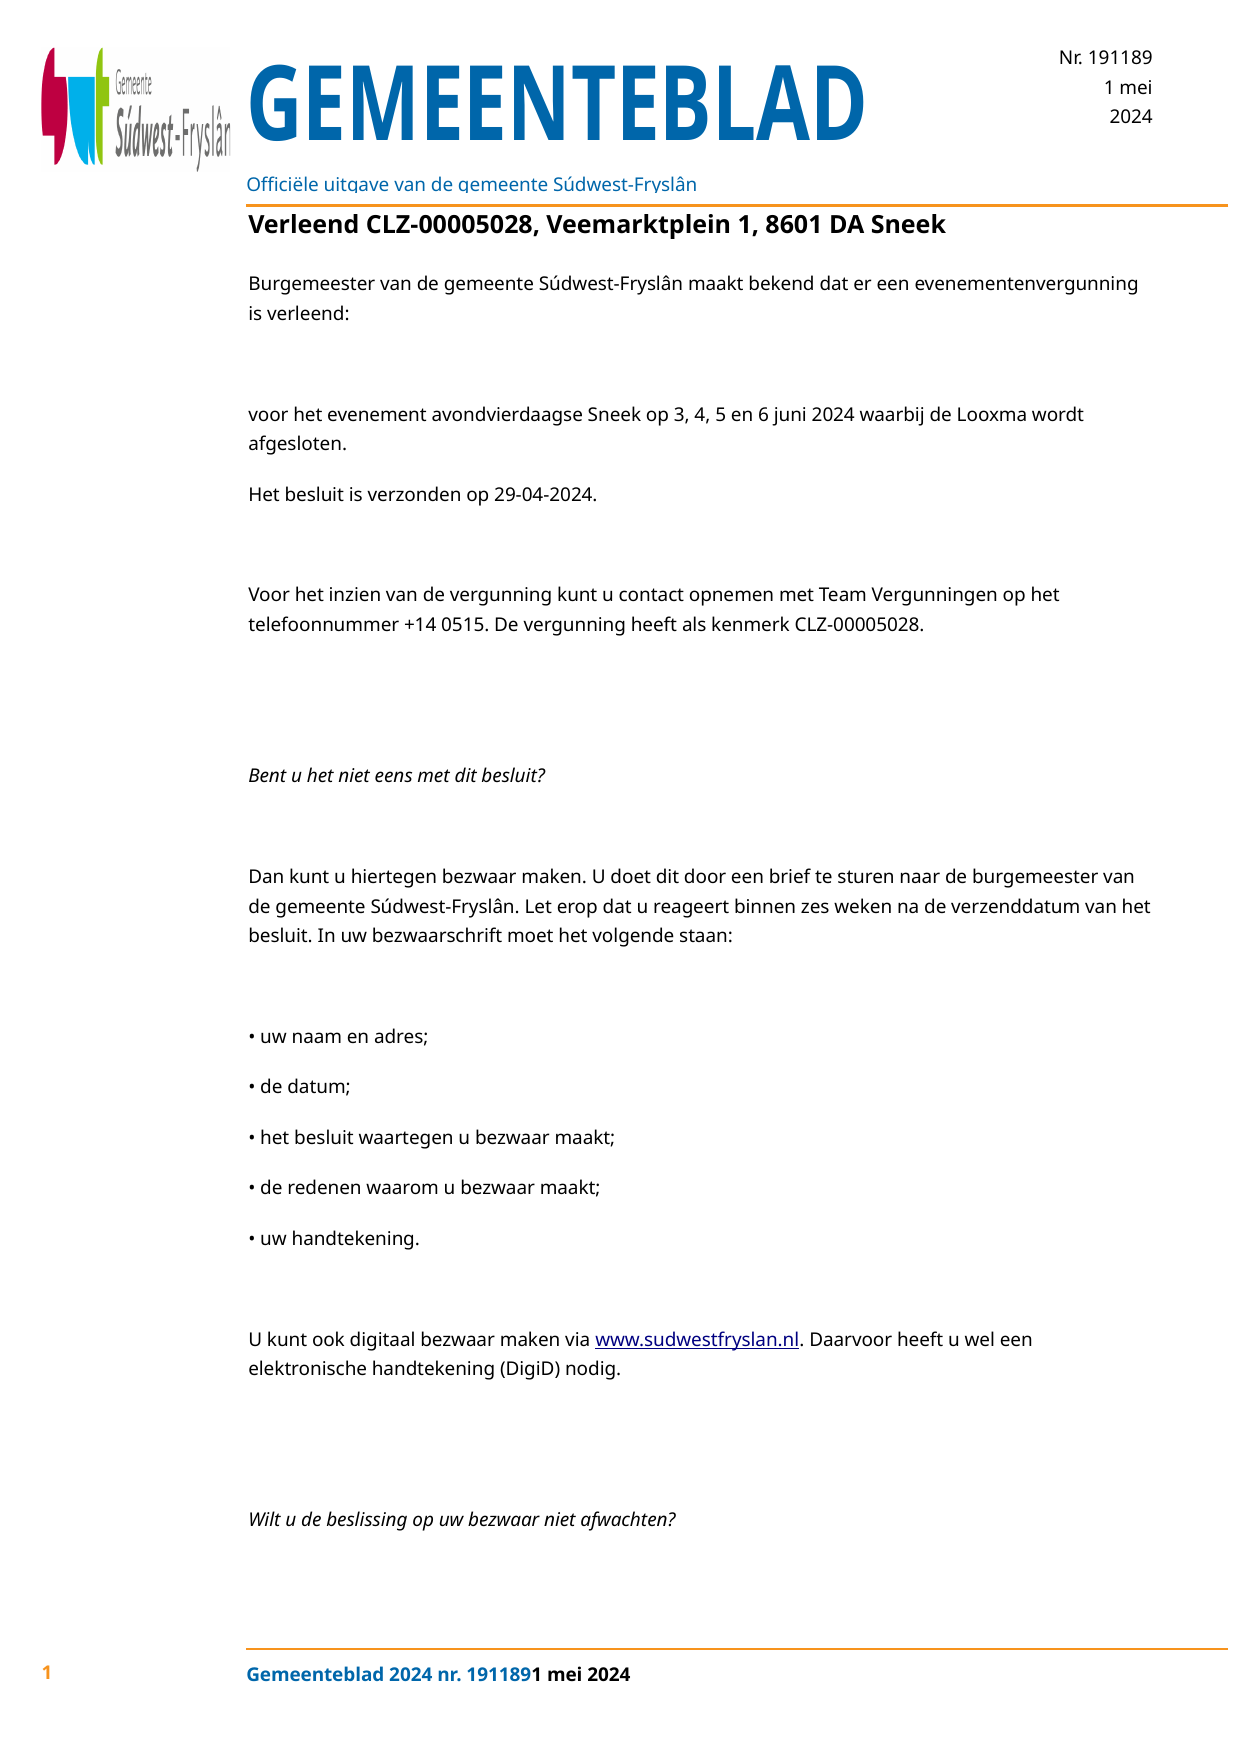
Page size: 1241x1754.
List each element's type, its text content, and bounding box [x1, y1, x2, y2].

text Voor het inzien van de vergunning kunt u contact opnemen met Team Vergunningen op het telefoonnummer +14 0515. De vergunning heeft als kenmerk CLZ-00005028. [248, 582, 1152, 637]
text • de datum; [248, 1074, 1152, 1099]
text Wilt u de beslissing op uw bezwaar niet afwachten? [248, 1507, 1152, 1532]
text • uw handtekening. [248, 1225, 1152, 1251]
text Burgemeester van de gemeente Súdwest-Fryslân maakt bekend dat er een evenementenvergunning is verleend: [248, 270, 1152, 326]
text • uw naam en adres; [248, 1023, 1152, 1049]
text Bent u het niet eens met dit besluit? [248, 762, 1152, 788]
text • de redenen waarom u bezwaar maakt; [248, 1174, 1152, 1200]
text Dan kunt u hiertegen bezwaar maken. U doet dit door een brief te sturen naar de burgemeester van de gemeente Súdwest-Fryslân. Let erop dat u reageert binnen zes weken na de verzenddatum van het besluit. In uw bezwaarschrift moet het volgende staan: [248, 863, 1152, 948]
text U kunt ook digitaal bezwaar maken via www.sudwestfryslan.nl. Daarvoor heeft u wel een elektronische handtekening (DigiD) nodig. [248, 1326, 1152, 1381]
text Het besluit is verzonden op 29-04-2024. [248, 481, 1152, 506]
picture [41, 47, 231, 172]
text • het besluit waartegen u bezwaar maakt; [248, 1124, 1152, 1150]
text voor het evenement avondvierdaagse Sneek op 3, 4, 5 en 6 juni 2024 waarbij de Looxma wordt afgesloten. [248, 401, 1152, 456]
text Verleend CLZ-00005028, Veemarktplein 1, 8601 DA Sneek [248, 207, 1152, 241]
